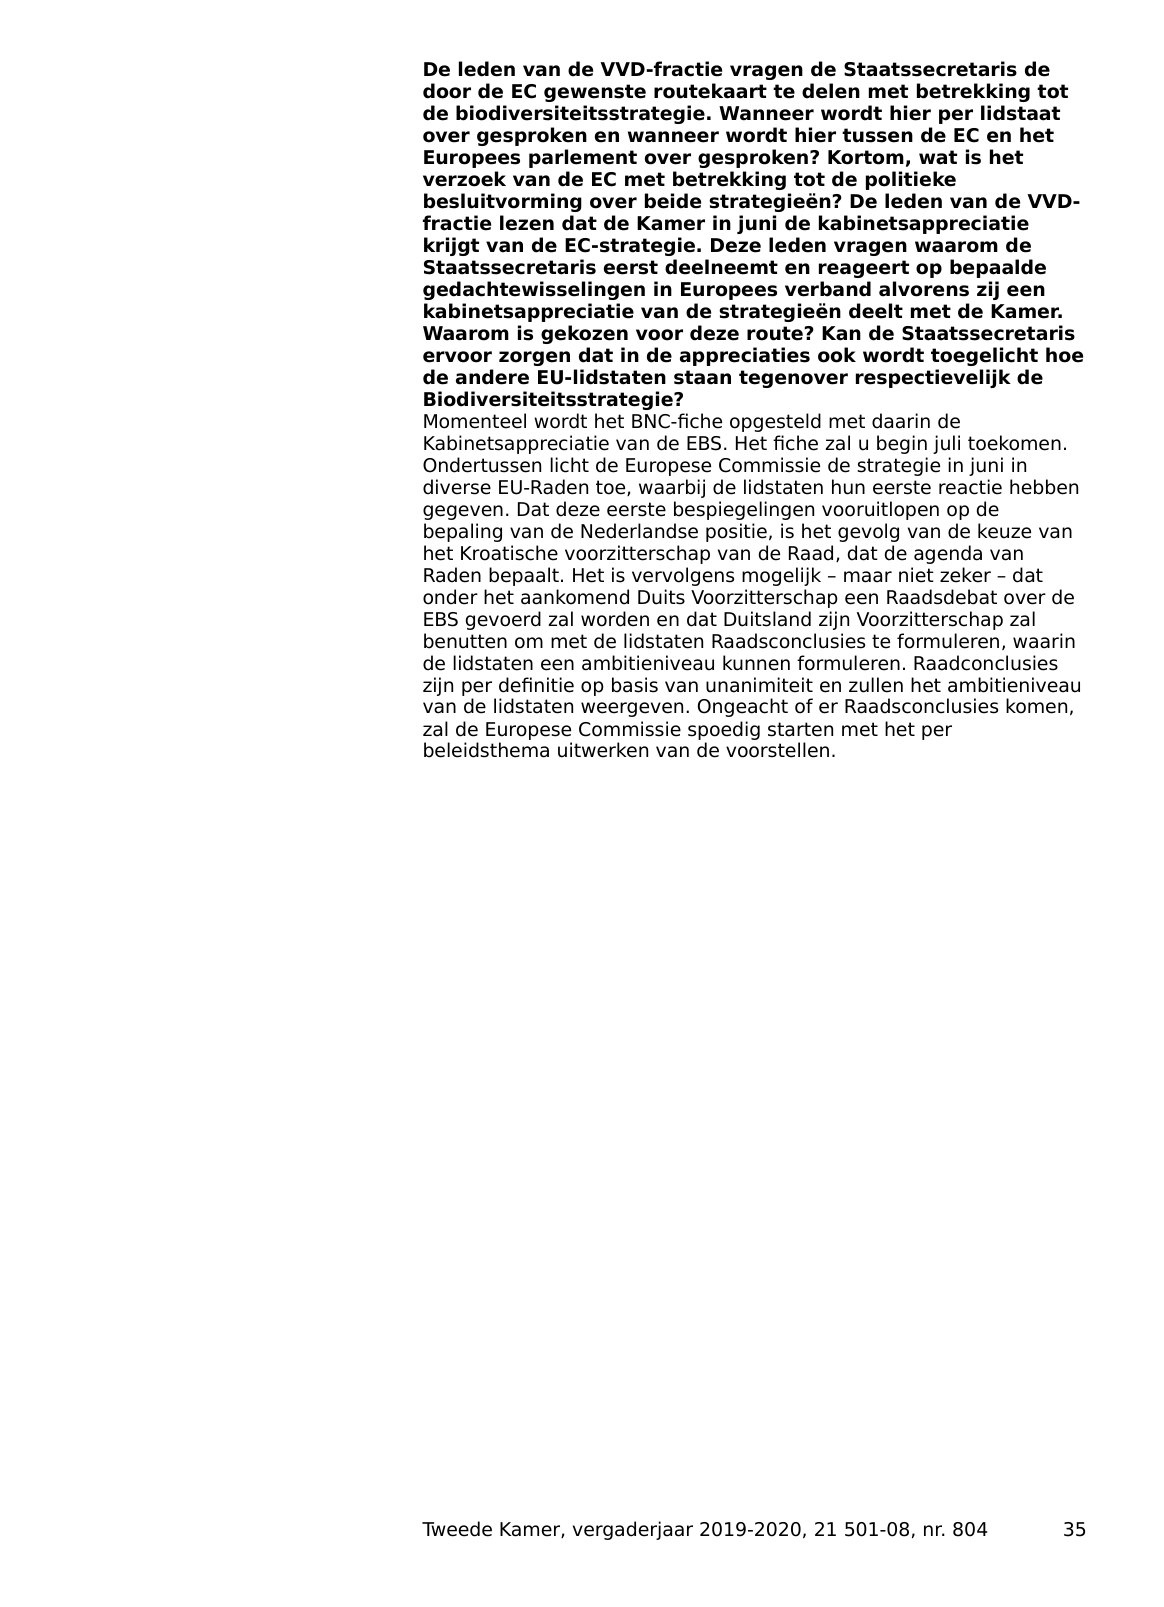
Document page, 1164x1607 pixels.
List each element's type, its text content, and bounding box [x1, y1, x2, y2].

text Momenteel wordt het BNC-fiche opgesteld met daarin de Kabinetsappreciatie van de EBS. Het fiche zal u begin juli toekomen. Ondertussen licht de Europese Commissie de strategie in juni in diverse EU-Raden toe, waarbij de lidstaten hun eerste reactie hebben gegeven. Dat deze eerste bespiegelingen vooruitlopen op de bepaling van de Nederlandse positie, is het gevolg van de keuze van het Kroatische voorzitterschap van de Raad, dat de agenda van Raden bepaalt. Het is vervolgens mogelijk – maar niet zeker – dat onder het aankomend Duits Voorzitterschap een Raadsdebat over de EBS gevoerd zal worden en dat Duitsland zijn Voorzitterschap zal benutten om met de lidstaten Raadsconclusies te formuleren, waarin de lidstaten een ambitieniveau kunnen formuleren. Raadconclusies zijn per definitie op basis van unanimiteit en zullen het ambitieniveau van de lidstaten weergeven. Ongeacht of er Raadsconclusies komen, zal de Europese Commissie spoedig starten met het per beleidsthema uitwerken van de voorstellen. [422, 411, 1087, 762]
text De leden van de VVD-fractie vragen de Staatssecretaris de door de EC gewenste routekaart te delen met betrekking tot de biodiversiteitsstrategie. Wanneer wordt hier per lidstaat over gesproken en wanneer wordt hier tussen de EC en het Europees parlement over gesproken? Kortom, wat is het verzoek van de EC met betrekking tot de politieke besluitvorming over beide strategieën? De leden van de VVD-fractie lezen dat de Kamer in juni de kabinetsappreciatie krijgt van de EC-strategie. Deze leden vragen waarom de Staatssecretaris eerst deelneemt en reageert op bepaalde gedachtewisselingen in Europees verband alvorens zij een kabinetsappreciatie van de strategieën deelt met de Kamer. Waarom is gekozen voor deze route? Kan de Staatssecretaris ervoor zorgen dat in de appreciaties ook wordt toegelicht hoe de andere EU-lidstaten staan tegenover respectievelijk de Biodiversiteitsstrategie? [422, 59, 1087, 411]
